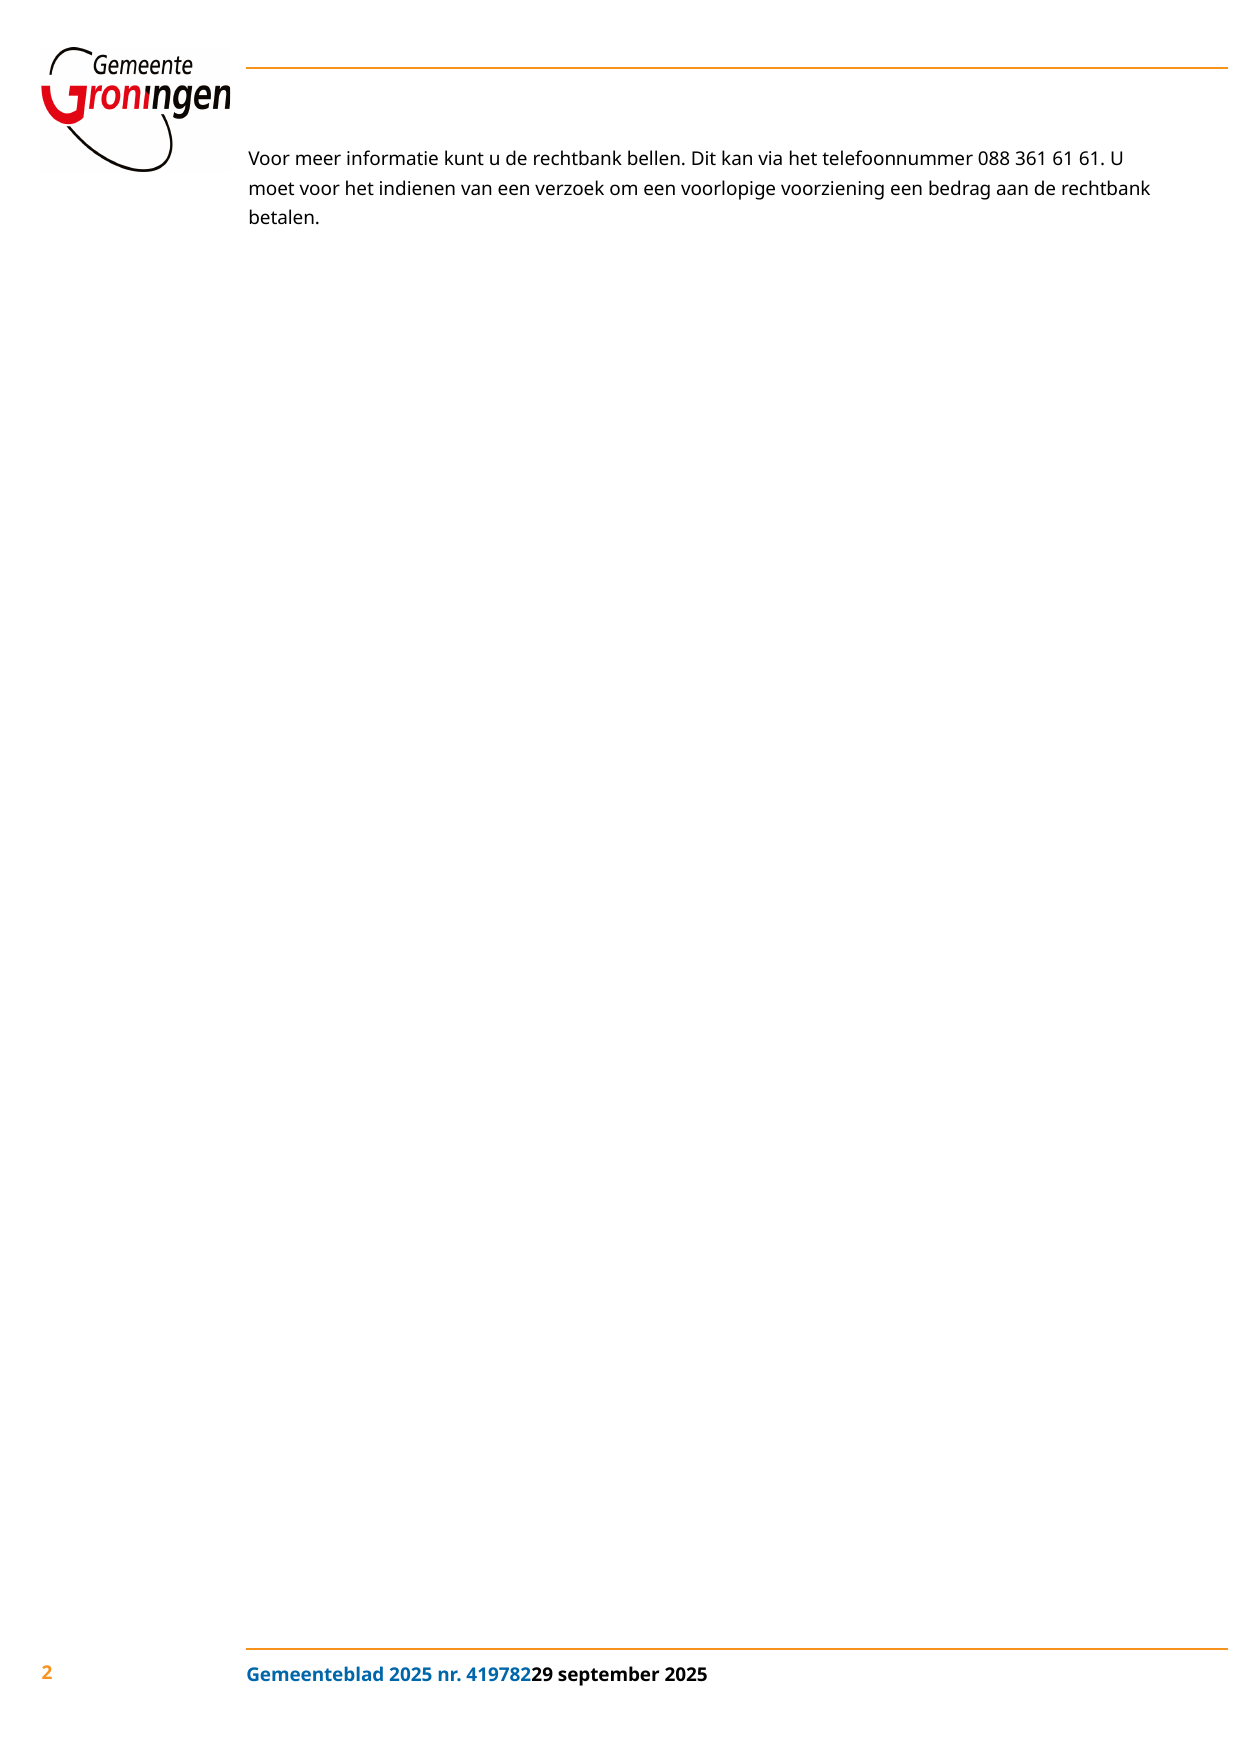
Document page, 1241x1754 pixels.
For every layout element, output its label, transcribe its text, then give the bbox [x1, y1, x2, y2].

text Voor meer informatie kunt u de rechtbank bellen. Dit kan via het telefoonnummer 088 361 61 61. U moet voor het indienen van een verzoek om een voorlopige voorziening een bedrag aan de rechtbank betalen. [248, 145, 1152, 230]
picture [41, 47, 231, 172]
